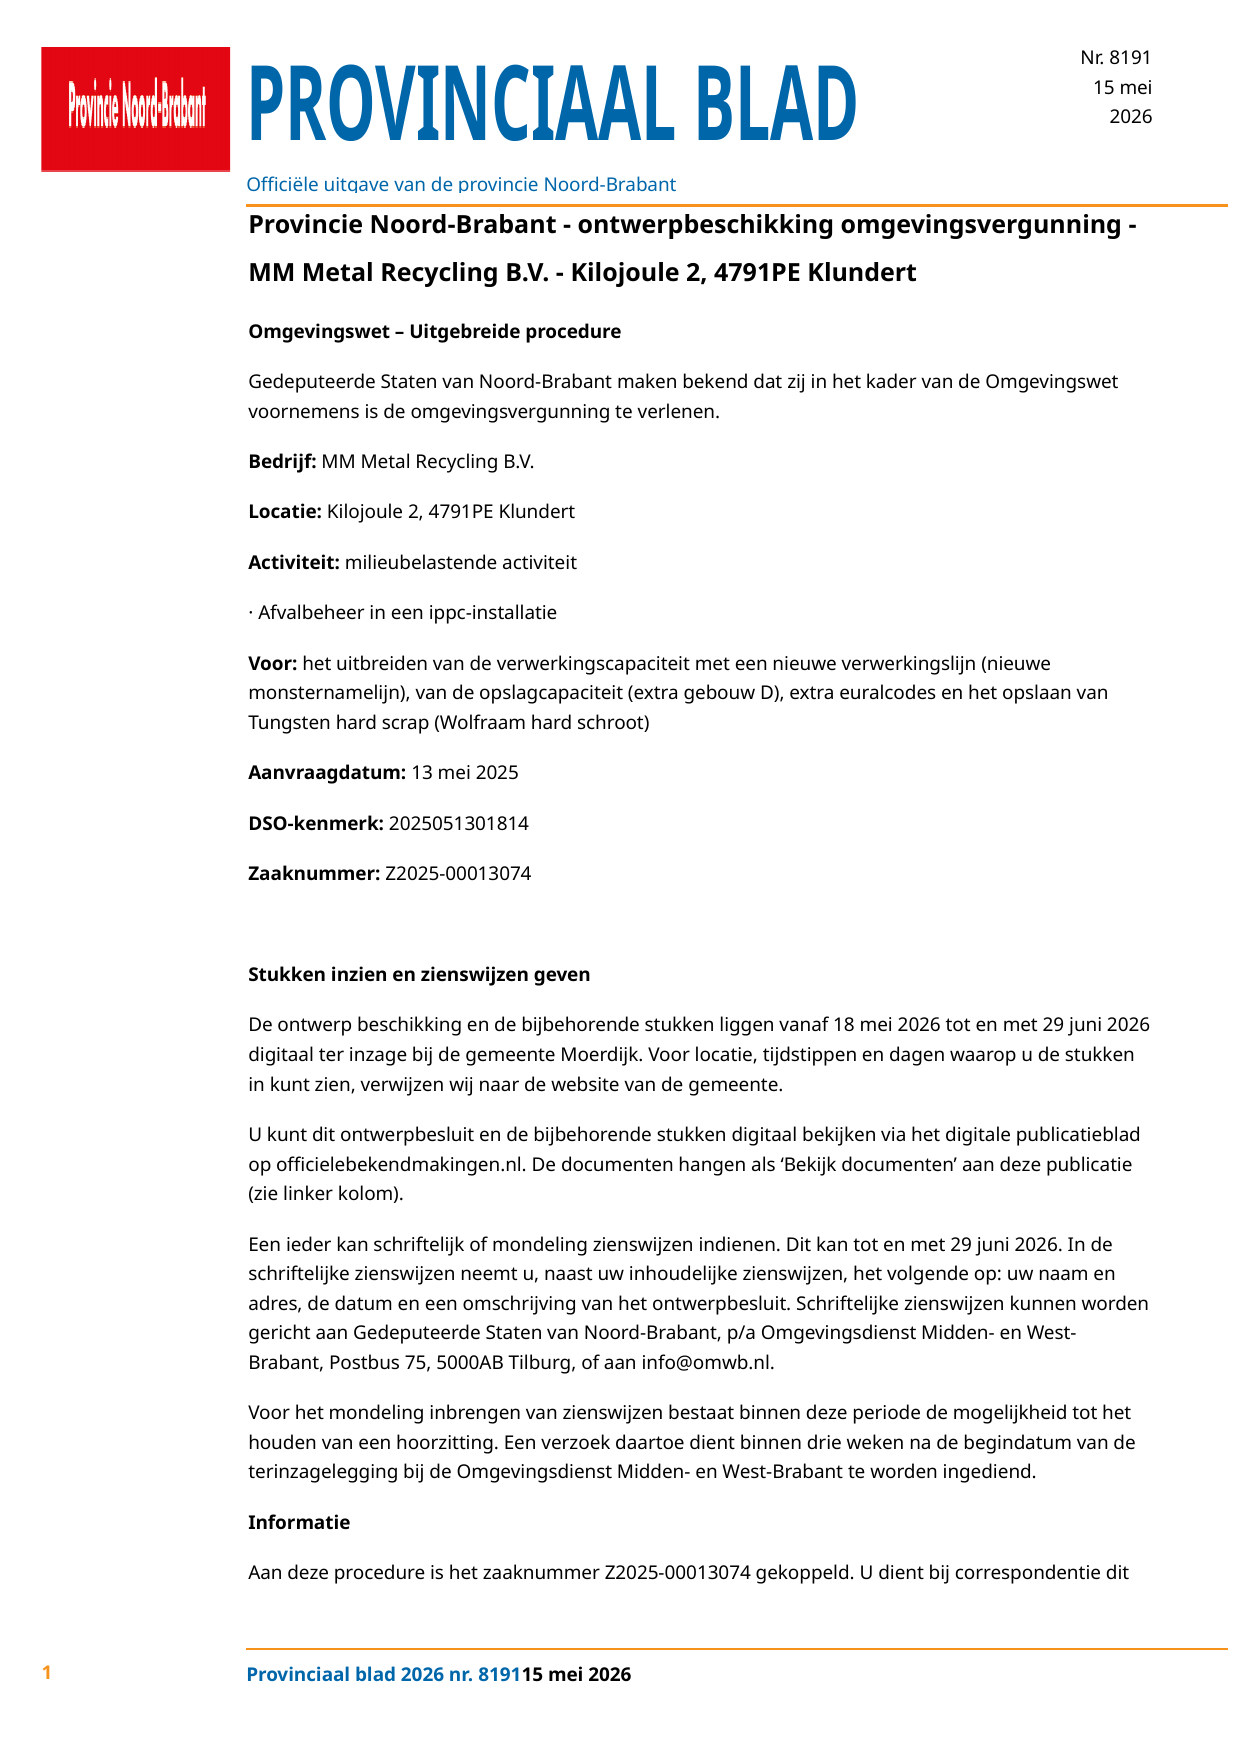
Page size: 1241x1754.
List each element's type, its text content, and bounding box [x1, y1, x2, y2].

text U kunt dit ontwerpbesluit en de bijbehorende stukken digitaal bekijken via het digitale publicatieblad op officielebekendmakingen.nl. De documenten hangen als ‘Bekijk documenten’ aan deze publicatie (zie linker kolom). [248, 1121, 1152, 1206]
text Aanvraagdatum: 13 mei 2025 [248, 759, 1152, 785]
text Voor het mondeling inbrengen van zienswijzen bestaat binnen deze periode de mogelijkheid tot het houden van een hoorzitting. Een verzoek daartoe dient binnen drie weken na de begindatum van de terinzagelegging bij de Omgevingsdienst Midden- en West-Brabant te worden ingediend. [248, 1399, 1152, 1484]
text Informatie [248, 1509, 1152, 1535]
text DSO-kenmerk: 2025051301814 [248, 810, 1152, 836]
text Provincie Noord-Brabant - ontwerpbeschikking omgevingsvergunning - MM Metal Recycling B.V. - Kilojoule 2, 4791PE Klundert [248, 207, 1152, 288]
text Bedrijf: MM Metal Recycling B.V. [248, 448, 1152, 474]
text · Afvalbeheer in een ippc-installatie [248, 599, 1152, 625]
text De ontwerp beschikking en de bijbehorende stukken liggen vanaf 18 mei 2026 tot en met 29 juni 2026 digitaal ter inzage bij de gemeente Moerdijk. Voor locatie, tijdstippen en dagen waarop u de stukken in kunt zien, verwijzen wij naar de website van de gemeente. [248, 1012, 1152, 1097]
text Aan deze procedure is het zaaknummer Z2025-00013074 gekoppeld. U dient bij correspondentie dit [248, 1559, 1152, 1585]
text Locatie: Kilojoule 2, 4791PE Klundert [248, 499, 1152, 524]
text Stukken inzien en zienswijzen geven [248, 961, 1152, 987]
text Zaaknummer: Z2025-00013074 [248, 860, 1152, 886]
text Een ieder kan schriftelijk of mondeling zienswijzen indienen. Dit kan tot en met 29 juni 2026. In de schriftelijke zienswijzen neemt u, naast uw inhoudelijke zienswijzen, het volgende op: uw naam en adres, de datum en een omschrijving van het ontwerpbesluit. Schriftelijke zienswijzen kunnen worden gericht aan Gedeputeerde Staten van Noord-Brabant, p/a Omgevingsdienst Midden- en West-Brabant, Postbus 75, 5000AB Tilburg, of aan info@omwb.nl. [248, 1231, 1152, 1375]
picture [41, 47, 231, 172]
text Omgevingswet – Uitgebreide procedure [248, 318, 1152, 344]
text Voor: het uitbreiden van de verwerkingscapaciteit met een nieuwe verwerkingslijn (nieuwe monsternamelijn), van de opslagcapaciteit (extra gebouw D), extra euralcodes en het opslaan van Tungsten hard scrap (Wolfraam hard schroot) [248, 650, 1152, 735]
text Activiteit: milieubelastende activiteit [248, 549, 1152, 575]
text Gedeputeerde Staten van Noord-Brabant maken bekend dat zij in het kader van de Omgevingswet voornemens is de omgevingsvergunning te verlenen. [248, 368, 1152, 424]
